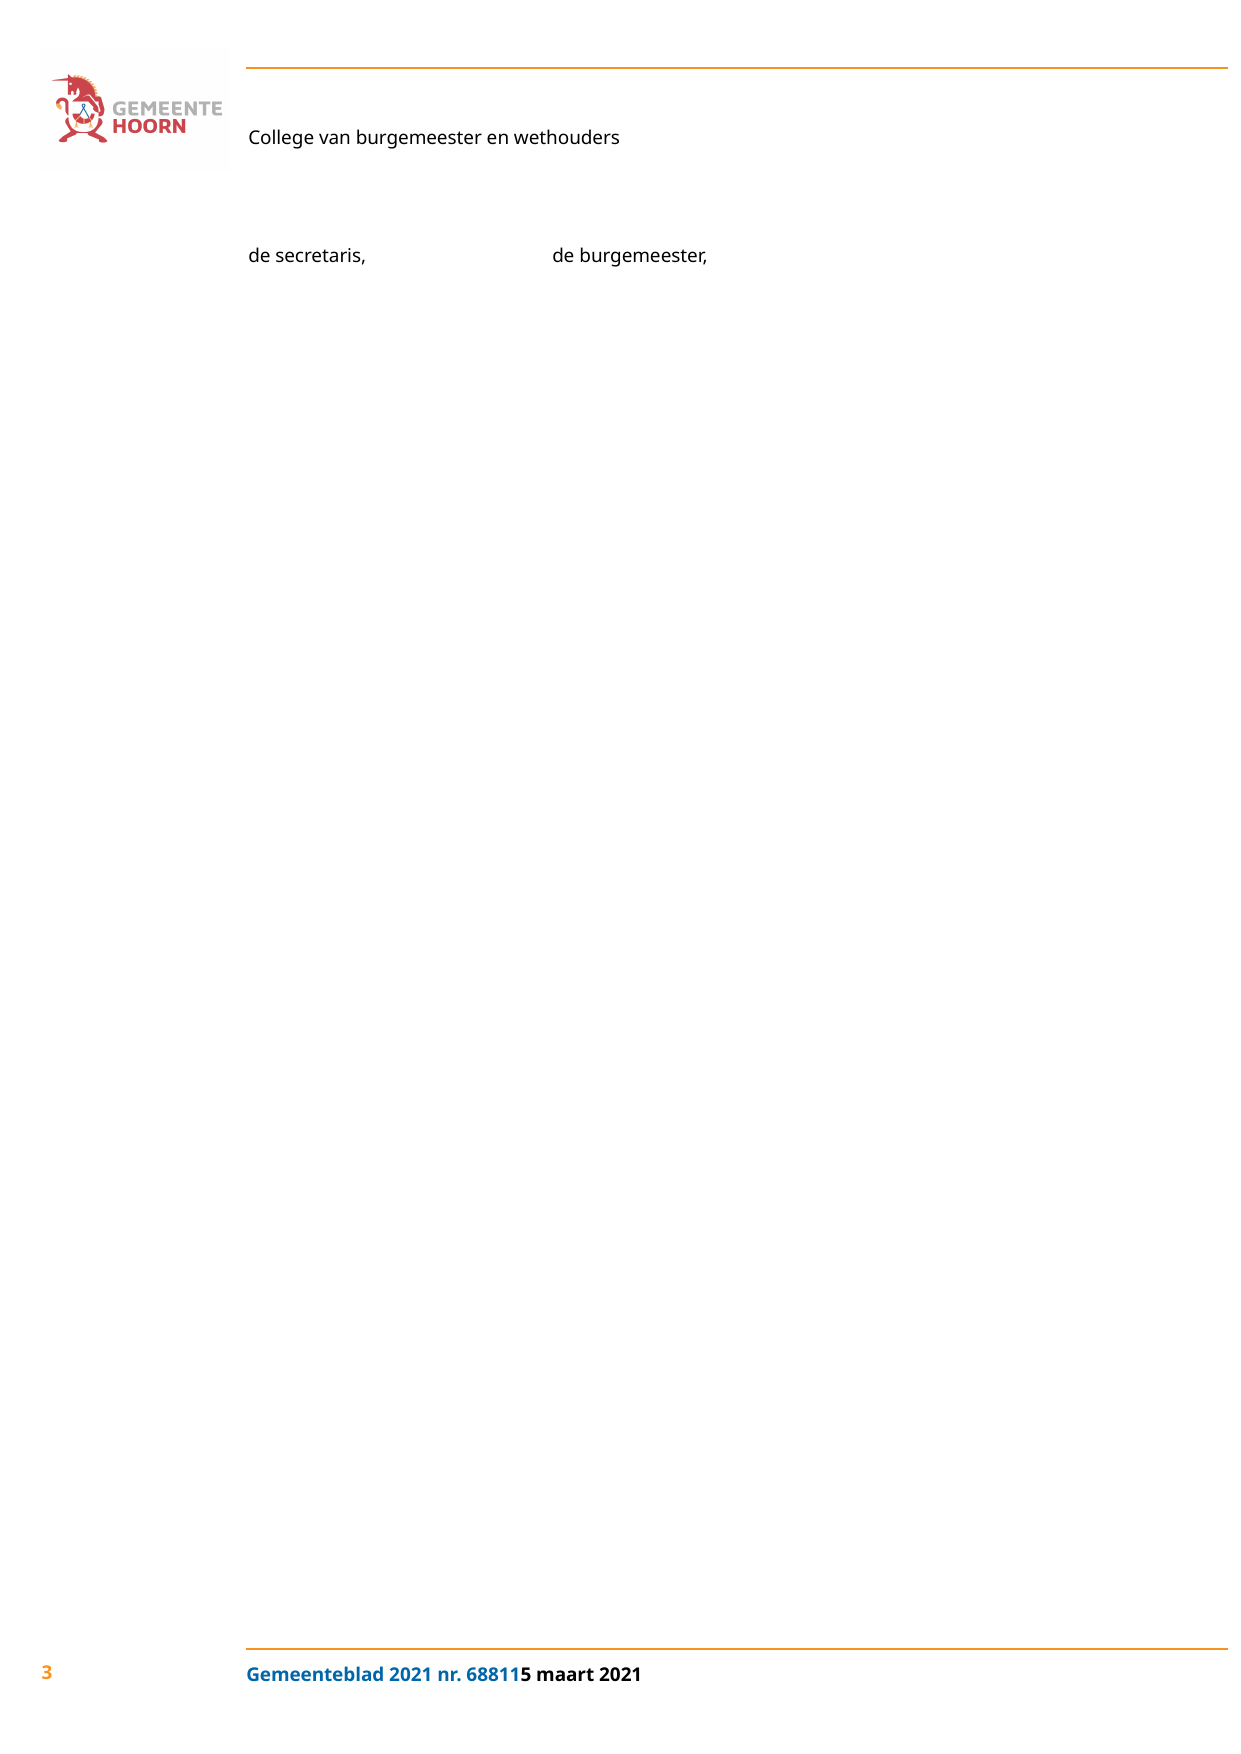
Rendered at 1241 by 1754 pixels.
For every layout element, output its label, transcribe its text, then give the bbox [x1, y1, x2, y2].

text de secretaris, de burgemeester, [248, 243, 1152, 268]
text College van burgemeester en wethouders [248, 124, 1152, 150]
picture [41, 47, 231, 172]
